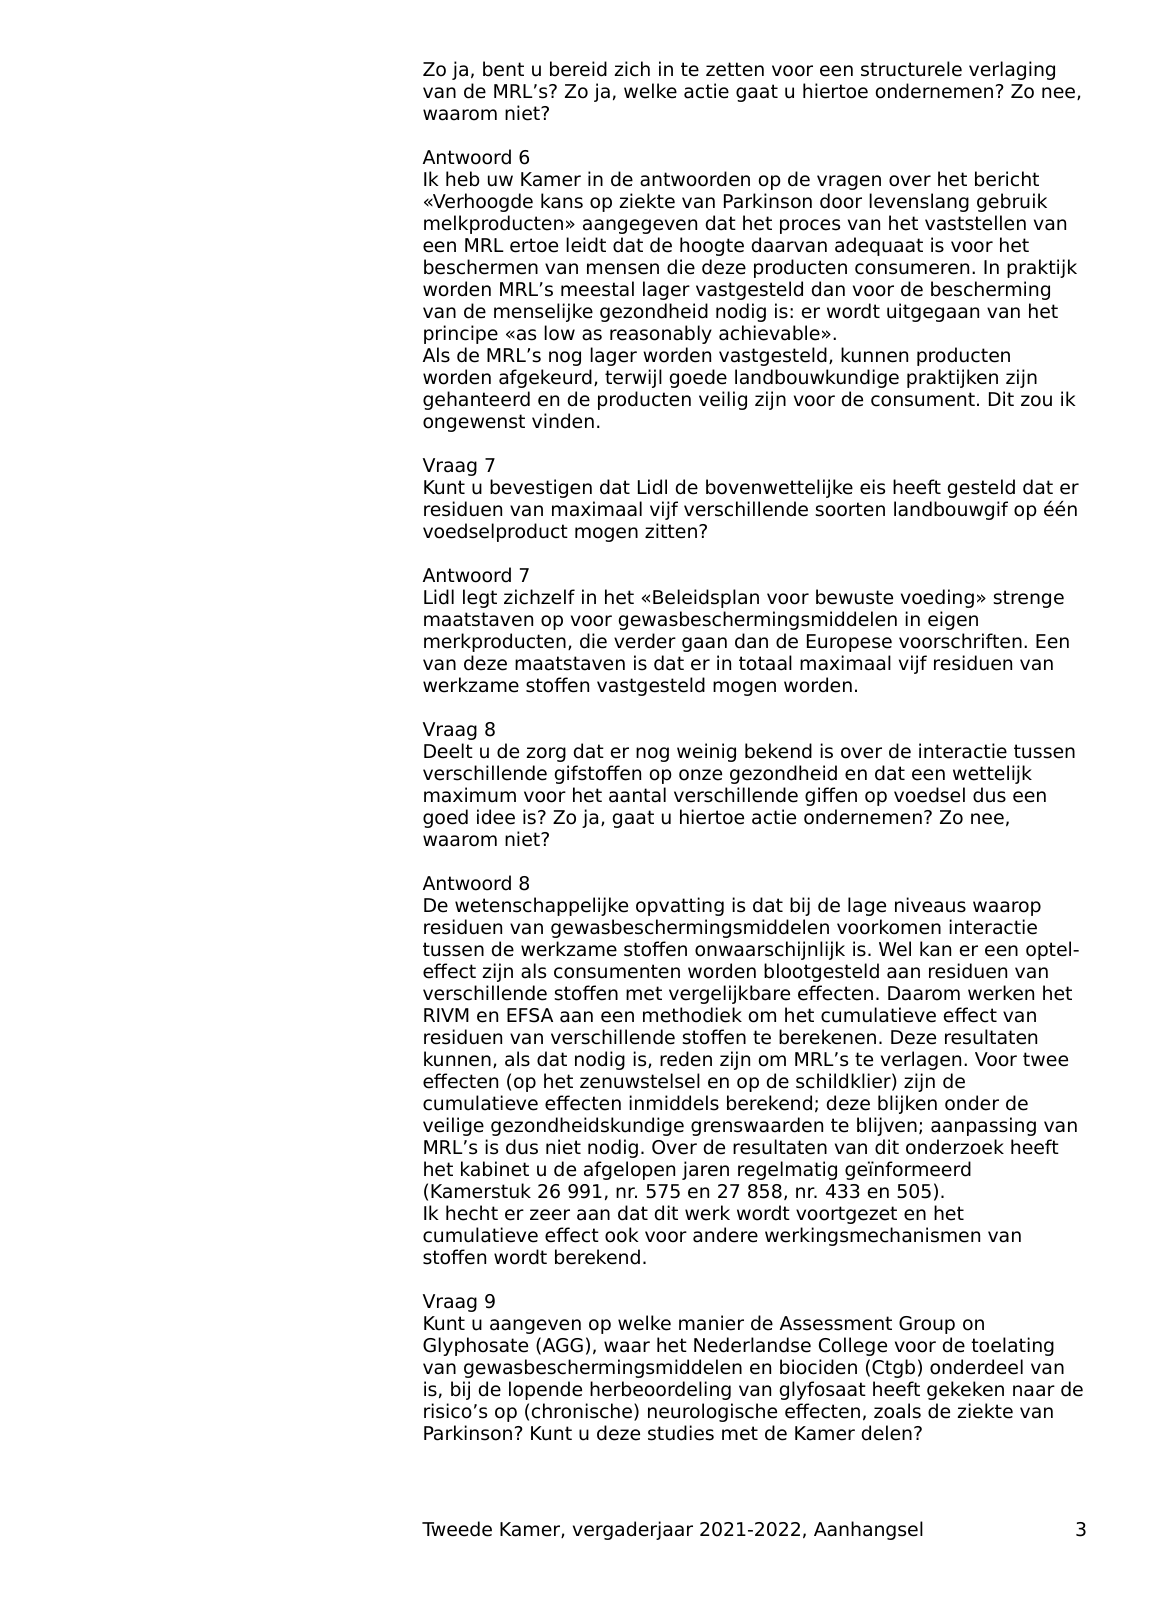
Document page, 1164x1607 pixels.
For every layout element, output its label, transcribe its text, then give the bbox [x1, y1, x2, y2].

text Antwoord 7 [422, 565, 1087, 587]
text Vraag 9 [422, 1291, 1087, 1313]
text Vraag 7 [422, 455, 1087, 477]
text Lidl legt zichzelf in het «Beleidsplan voor bewuste voeding» strenge maatstaven op voor gewasbeschermingsmiddelen in eigen merkproducten, die verder gaan dan de Europese voorschriften. Een van deze maatstaven is dat er in totaal maximaal vijf residuen van werkzame stoffen vastgesteld mogen worden. [422, 587, 1087, 697]
text Zo ja, bent u bereid zich in te zetten voor een structurele verlaging van de MRL’s? Zo ja, welke actie gaat u hiertoe ondernemen? Zo nee, waarom niet? [422, 59, 1087, 125]
text Kunt u bevestigen dat Lidl de bovenwettelijke eis heeft gesteld dat er residuen van maximaal vijf verschillende soorten landbouwgif op één voedselproduct mogen zitten? [422, 477, 1087, 543]
text Antwoord 6 [422, 147, 1087, 169]
text Ik heb uw Kamer in de antwoorden op de vragen over het bericht «Verhoogde kans op ziekte van Parkinson door levenslang gebruik melkproducten» aangegeven dat het proces van het vaststellen van een MRL ertoe leidt dat de hoogte daarvan adequaat is voor het beschermen van mensen die deze producten consumeren. In praktijk worden MRL’s meestal lager vastgesteld dan voor de bescherming van de menselijke gezondheid nodig is: er wordt uitgegaan van het principe «as low as reasonably achievable». [422, 169, 1087, 345]
text Vraag 8 [422, 719, 1087, 741]
text Deelt u de zorg dat er nog weinig bekend is over de interactie tussen verschillende gifstoffen op onze gezondheid en dat een wettelijk maximum voor het aantal verschillende giffen op voedsel dus een goed idee is? Zo ja, gaat u hiertoe actie ondernemen? Zo nee, waarom niet? [422, 741, 1087, 851]
text De wetenschappelijke opvatting is dat bij de lage niveaus waarop residuen van gewasbeschermingsmiddelen voorkomen interactie tussen de werkzame stoffen onwaarschijnlijk is. Wel kan er een optel-effect zijn als consumenten worden blootgesteld aan residuen van verschillende stoffen met vergelijkbare effecten. Daarom werken het RIVM en EFSA aan een methodiek om het cumulatieve effect van residuen van verschillende stoffen te berekenen. Deze resultaten kunnen, als dat nodig is, reden zijn om MRL’s te verlagen. Voor twee effecten (op het zenuwstelsel en op de schildklier) zijn de cumulatieve effecten inmiddels berekend; deze blijken onder de veilige gezondheidskundige grenswaarden te blijven; aanpassing van MRL’s is dus niet nodig. Over de resultaten van dit onderzoek heeft het kabinet u de afgelopen jaren regelmatig geïnformeerd (Kamerstuk 26 991, nr. 575 en 27 858, nr. 433 en 505). [422, 895, 1087, 1203]
text Kunt u aangeven op welke manier de Assessment Group on Glyphosate (AGG), waar het Nederlandse College voor de toelating van gewasbeschermingsmiddelen en biociden (Ctgb) onderdeel van is, bij de lopende herbeoordeling van glyfosaat heeft gekeken naar de risico’s op (chronische) neurologische effecten, zoals de ziekte van Parkinson? Kunt u deze studies met de Kamer delen? [422, 1313, 1087, 1445]
text Ik hecht er zeer aan dat dit werk wordt voortgezet en het cumulatieve effect ook voor andere werkingsmechanismen van stoffen wordt berekend. [422, 1203, 1087, 1269]
text Antwoord 8 [422, 873, 1087, 895]
text Als de MRL’s nog lager worden vastgesteld, kunnen producten worden afgekeurd, terwijl goede landbouwkundige praktijken zijn gehanteerd en de producten veilig zijn voor de consument. Dit zou ik ongewenst vinden. [422, 345, 1087, 433]
